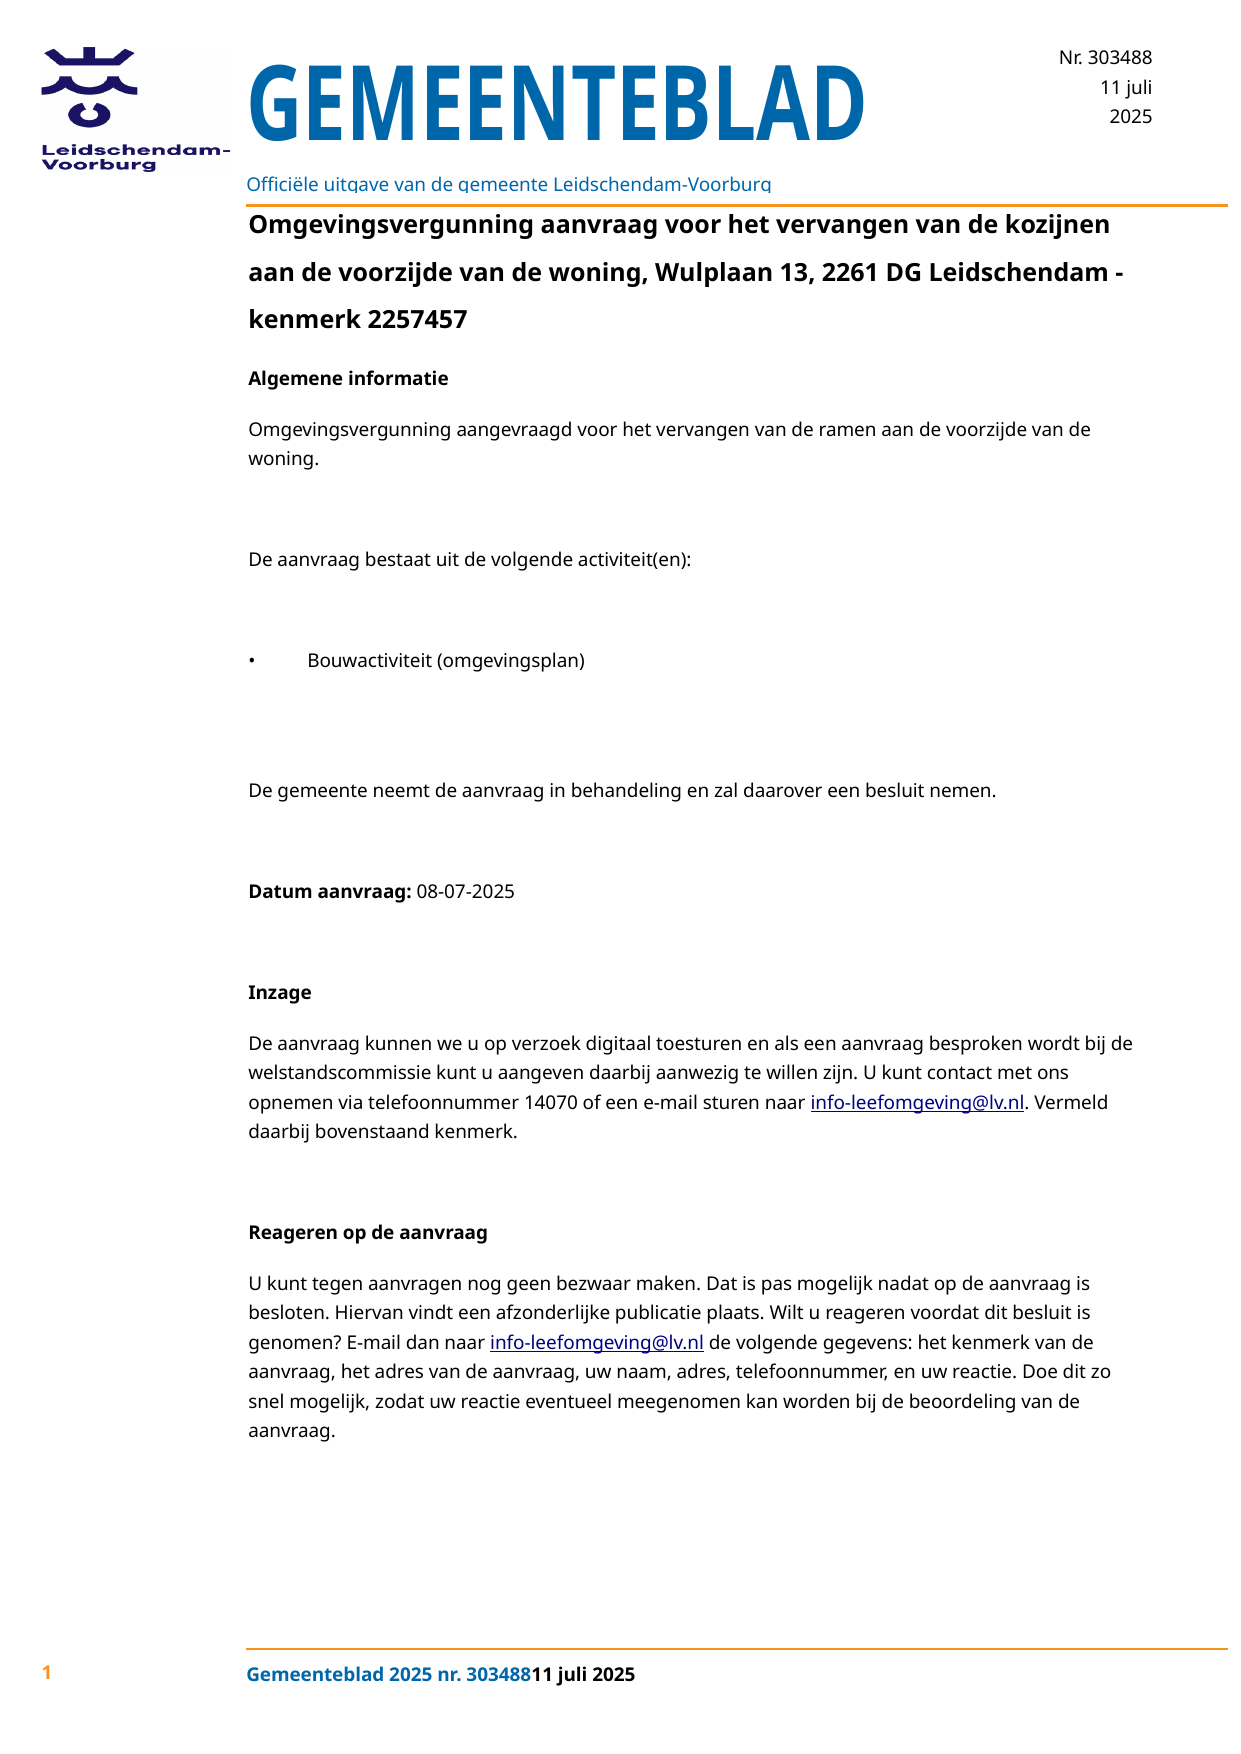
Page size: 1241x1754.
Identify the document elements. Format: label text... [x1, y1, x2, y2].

text Omgevingsvergunning aanvraag voor het vervangen van de kozijnen aan de voorzijde van de woning, Wulplaan 13, 2261 DG Leidschendam - kenmerk 2257457 [248, 207, 1152, 336]
text Reageren op de aanvraag [248, 1219, 1152, 1245]
text U kunt tegen aanvragen nog geen bezwaar maken. Dat is pas mogelijk nadat op de aanvraag is besloten. Hiervan vindt een afzonderlijke publicatie plaats. Wilt u reageren voordat dit besluit is genomen? E-mail dan naar info-leefomgeving@lv.nl de volgende gegevens: het kenmerk van de aanvraag, het adres van de aanvraag, uw naam, adres, telefoonnummer, en uw reactie. Doe dit zo snel mogelijk, zodat uw reactie eventueel meegenomen kan worden bij de beoordeling van de aanvraag. [248, 1270, 1152, 1443]
text De aanvraag kunnen we u op verzoek digitaal toesturen en als een aanvraag besproken wordt bij de welstandscommissie kunt u aangeven daarbij aanwezig te willen zijn. U kunt contact met ons opnemen via telefoonnummer 14070 of een e-mail sturen naar info-leefomgeving@lv.nl. Vermeld daarbij bovenstaand kenmerk. [248, 1030, 1152, 1144]
picture [41, 47, 231, 172]
list Bouwactiviteit (omgevingsplan) [248, 647, 1152, 673]
text Omgevingsvergunning aangevraagd voor het vervangen van de ramen aan de voorzijde van de woning. [248, 416, 1152, 471]
text Inzage [248, 979, 1152, 1005]
text De aanvraag bestaat uit de volgende activiteit(en): [248, 546, 1152, 572]
text Algemene informatie [248, 366, 1152, 391]
text Datum aanvraag: 08-07-2025 [248, 878, 1152, 904]
text De gemeente neemt de aanvraag in behandeling en zal daarover een besluit nemen. [248, 778, 1152, 803]
